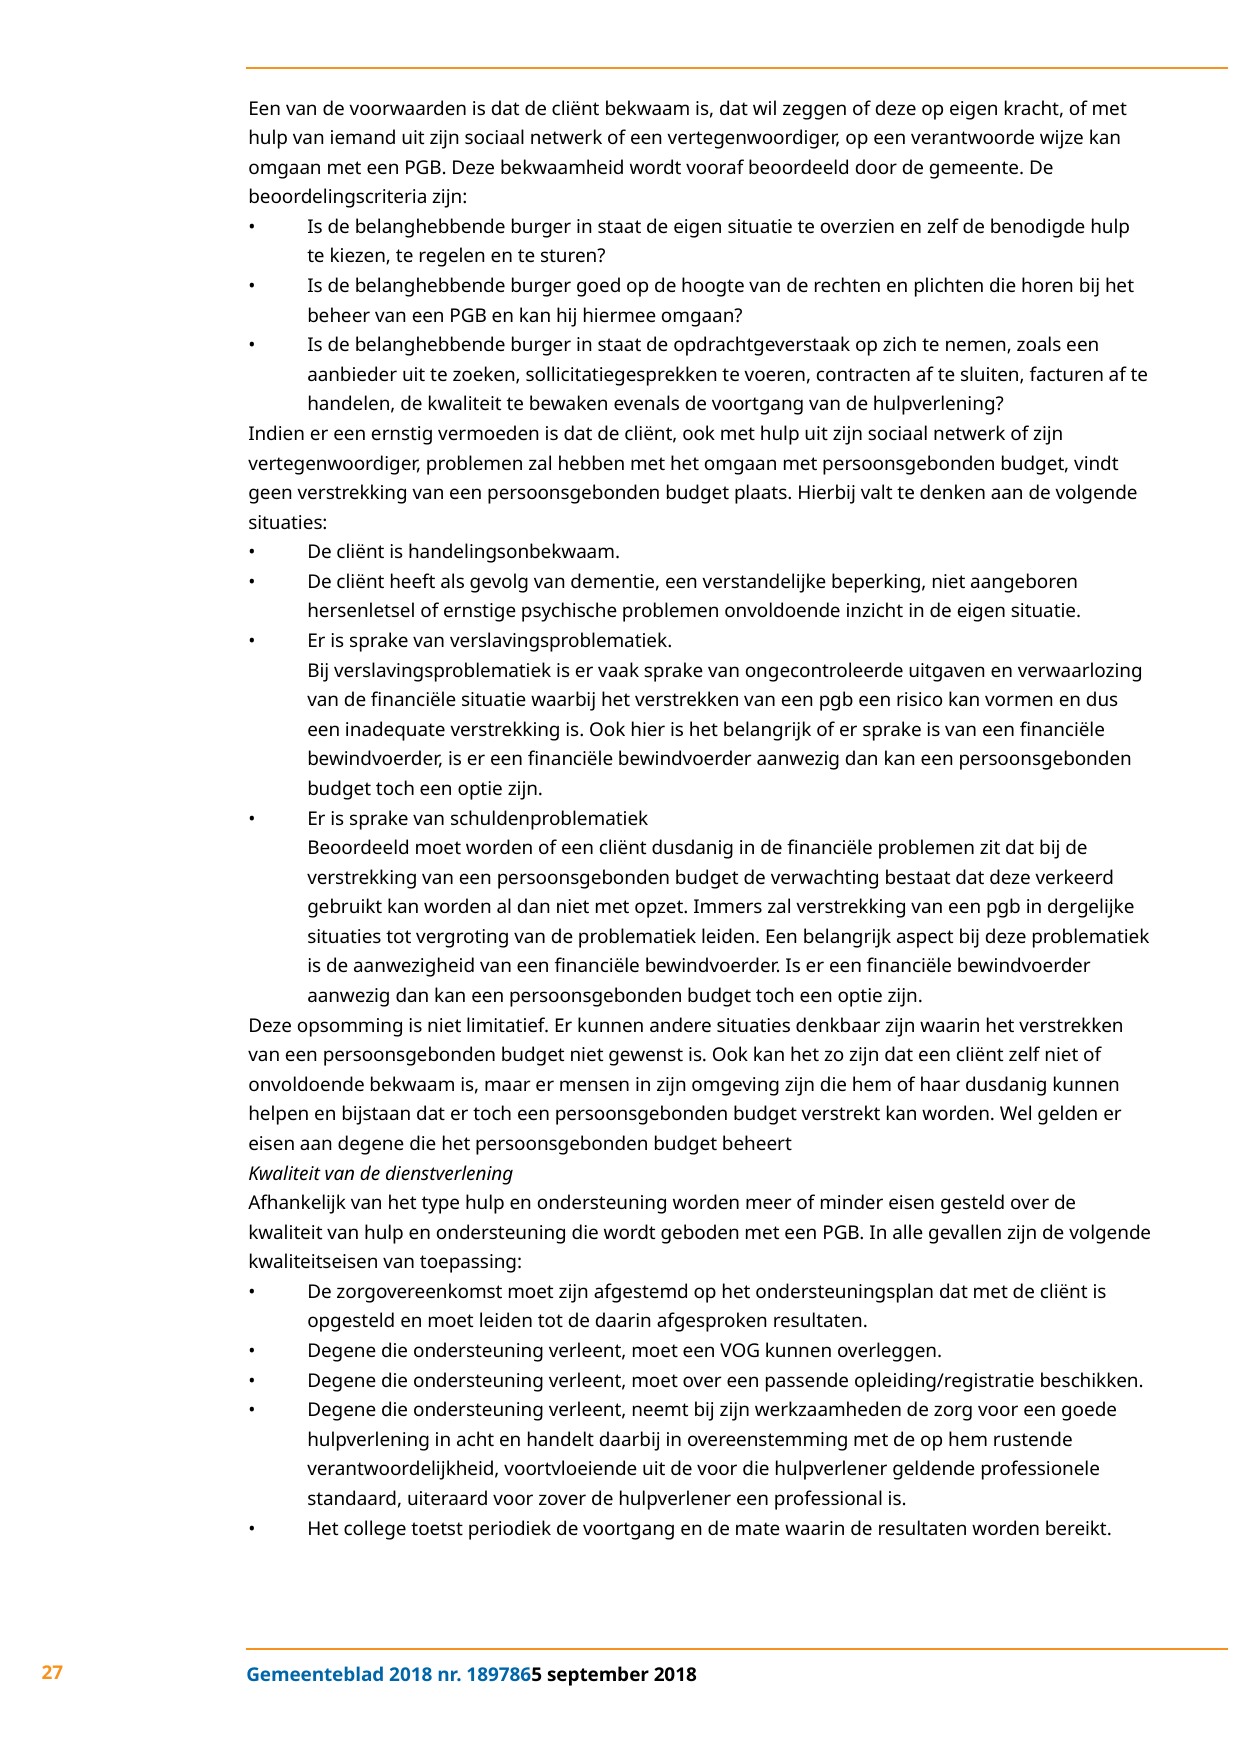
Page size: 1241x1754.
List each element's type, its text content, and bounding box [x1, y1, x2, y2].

list Beoordeeld moet worden of een cliënt dusdanig in de financiële problemen zit dat bij de verstrekking van een persoonsgebonden budget de verwachting bestaat dat deze verkeerd gebruikt kan worden al dan niet met opzet. Immers zal verstrekking van een pgb in dergelijke situaties tot vergroting van de problematiek leiden. Een belangrijk aspect bij deze problematiek is de aanwezigheid van een financiële bewindvoerder. Is er een financiële bewindvoerder aanwezig dan kan een persoonsgebonden budget toch een optie zijn. [248, 834, 1152, 1008]
list Is de belanghebbende burger goed op de hoogte van de rechten en plichten die horen bij het beheer van een PGB en kan hij hiermee omgaan? [248, 272, 1152, 328]
list De cliënt heeft als gevolg van dementie, een verstandelijke beperking, niet aangeboren hersenletsel of ernstige psychische problemen onvoldoende inzicht in de eigen situatie. [248, 568, 1152, 623]
list Is de belanghebbende burger in staat de opdrachtgeverstaak op zich te nemen, zoals een aanbieder uit te zoeken, sollicitatiegesprekken te voeren, contracten af te sluiten, facturen af te handelen, de kwaliteit te bewaken evenals de voortgang van de hulpverlening? [248, 331, 1152, 416]
text Kwaliteit van de dienstverlening [248, 1160, 1152, 1186]
list De cliënt is handelingsonbekwaam. [248, 538, 1152, 564]
list Degene die ondersteuning verleent, moet over een passende opleiding/registratie beschikken. [248, 1367, 1152, 1393]
list De zorgovereenkomst moet zijn afgestemd op het ondersteuningsplan dat met de cliënt is opgesteld en moet leiden tot de daarin afgesproken resultaten. [248, 1278, 1152, 1333]
list Bij verslavingsproblematiek is er vaak sprake van ongecontroleerde uitgaven en verwaarlozing van de financiële situatie waarbij het verstrekken van een pgb een risico kan vormen en dus een inadequate verstrekking is. Ook hier is het belangrijk of er sprake is van een financiële bewindvoerder, is er een financiële bewindvoerder aanwezig dan kan een persoonsgebonden budget toch een optie zijn. [248, 657, 1152, 801]
text Deze opsomming is niet limitatief. Er kunnen andere situaties denkbaar zijn waarin het verstrekken van een persoonsgebonden budget niet gewenst is. Ook kan het zo zijn dat een cliënt zelf niet of onvoldoende bekwaam is, maar er mensen in zijn omgeving zijn die hem of haar dusdanig kunnen helpen en bijstaan dat er toch een persoonsgebonden budget verstrekt kan worden. Wel gelden er eisen aan degene die het persoonsgebonden budget beheert [248, 1012, 1152, 1156]
list Het college toetst periodiek de voortgang en de mate waarin de resultaten worden bereikt. [248, 1515, 1152, 1541]
list Degene die ondersteuning verleent, neemt bij zijn werkzaamheden de zorg voor een goede hulpverlening in acht en handelt daarbij in overeenstemming met de op hem rustende verantwoordelijkheid, voortvloeiende uit de voor die hulpverlener geldende professionele standaard, uiteraard voor zover de hulpverlener een professional is. [248, 1396, 1152, 1511]
list Er is sprake van schuldenproblematiek [248, 805, 1152, 831]
list Is de belanghebbende burger in staat de eigen situatie te overzien en zelf de benodigde hulp te kiezen, te regelen en te sturen? [248, 213, 1152, 268]
text Indien er een ernstig vermoeden is dat de cliënt, ook met hulp uit zijn sociaal netwerk of zijn vertegenwoordiger, problemen zal hebben met het omgaan met persoonsgebonden budget, vindt geen verstrekking van een persoonsgebonden budget plaats. Hierbij valt te denken aan de volgende situaties: [248, 420, 1152, 535]
text Afhankelijk van het type hulp en ondersteuning worden meer of minder eisen gesteld over de kwaliteit van hulp en ondersteuning die wordt geboden met een PGB. In alle gevallen zijn de volgende kwaliteitseisen van toepassing: [248, 1189, 1152, 1274]
list Degene die ondersteuning verleent, moet een VOG kunnen overleggen. [248, 1337, 1152, 1363]
picture [41, 47, 231, 172]
list Er is sprake van verslavingsproblematiek. [248, 627, 1152, 653]
text Een van de voorwaarden is dat de cliënt bekwaam is, dat wil zeggen of deze op eigen kracht, of met hulp van iemand uit zijn sociaal netwerk of een vertegenwoordiger, op een verantwoorde wijze kan omgaan met een PGB. Deze bekwaamheid wordt vooraf beoordeeld door de gemeente. De beoordelingscriteria zijn: [248, 95, 1152, 209]
